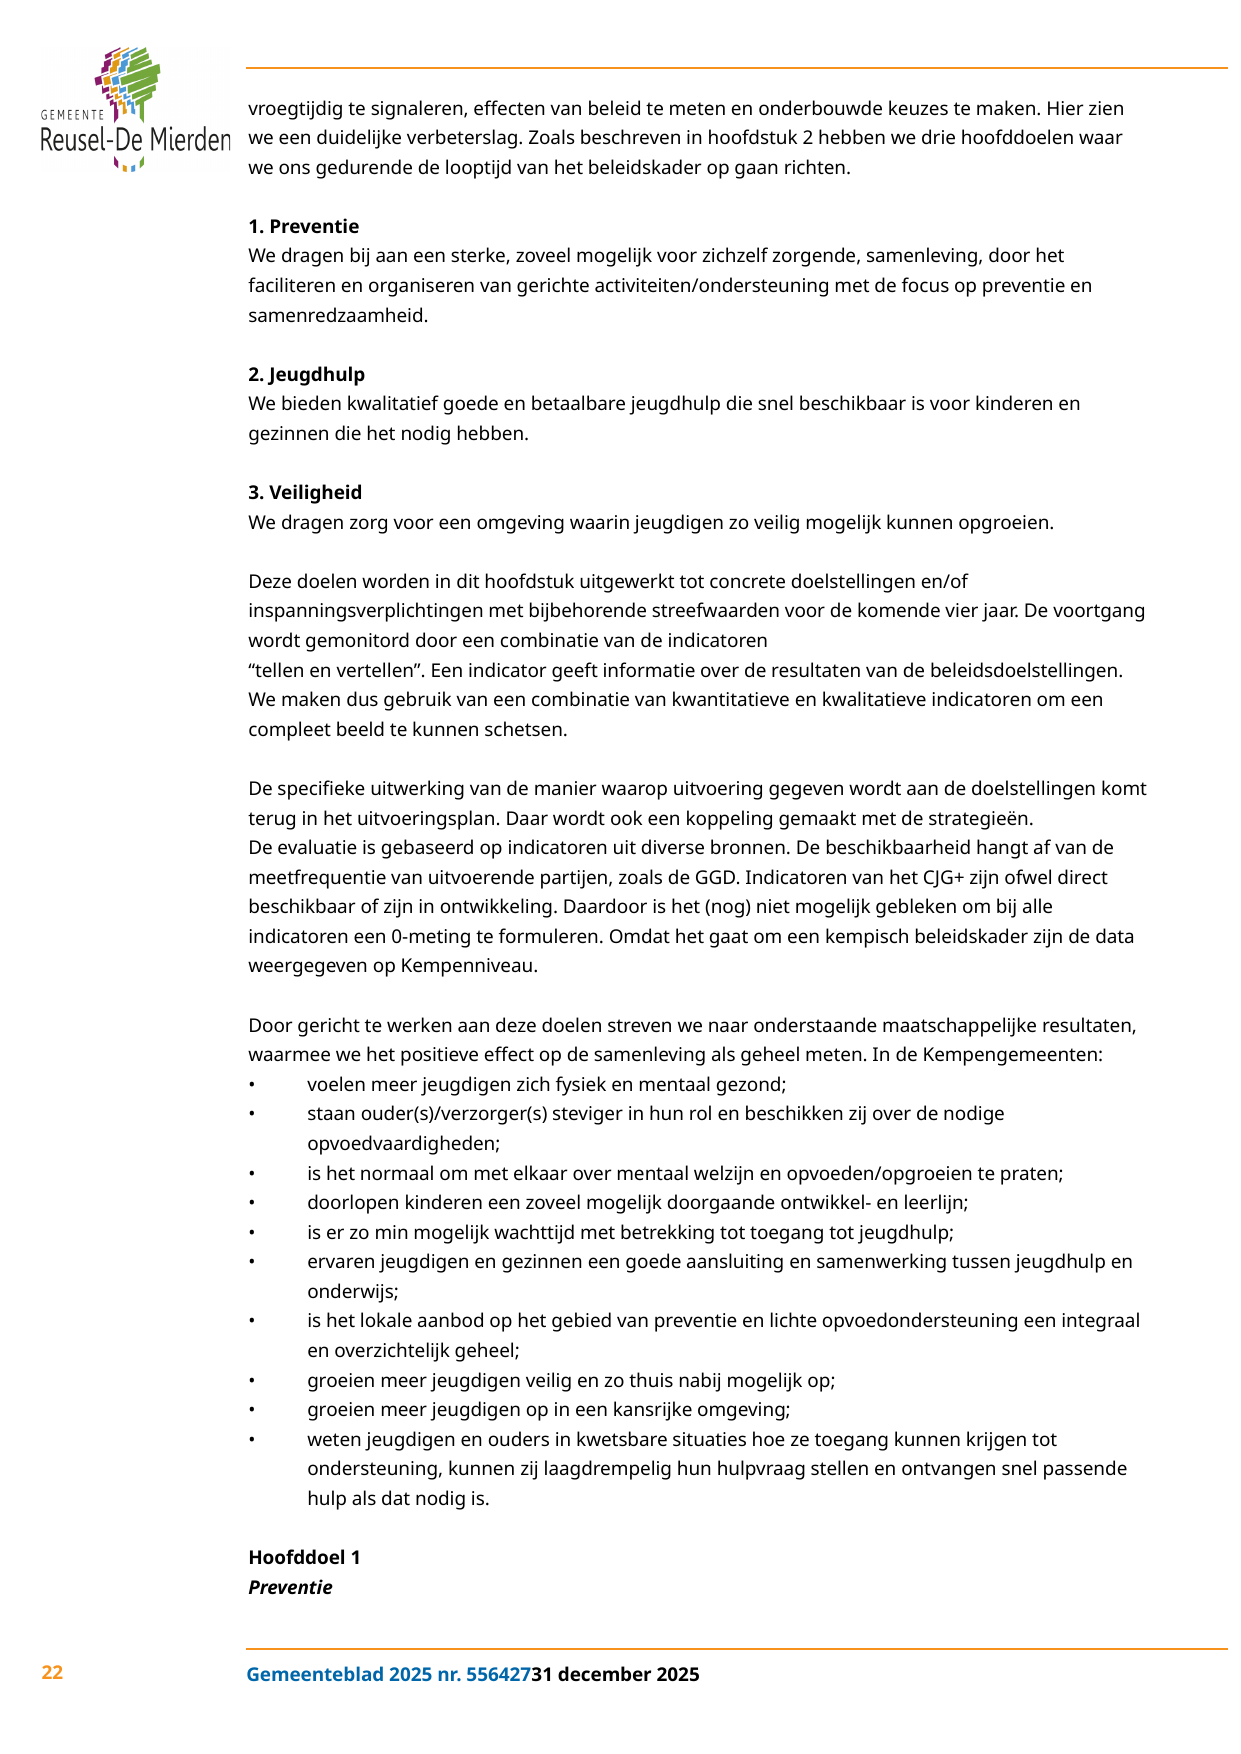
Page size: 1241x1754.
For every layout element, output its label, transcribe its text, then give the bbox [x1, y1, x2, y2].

text “tellen en vertellen”. Een indicator geeft informatie over de resultaten van de beleidsdoelstellingen. We maken dus gebruik van een combinatie van kwantitatieve en kwalitatieve indicatoren om een compleet beeld te kunnen schetsen. [248, 657, 1152, 742]
text vroegtijdig te signaleren, effecten van beleid te meten en onderbouwde keuzes te maken. Hier zien we een duidelijke verbeterslag. Zoals beschreven in hoofdstuk 2 hebben we drie hoofddoelen waar we ons gedurende de looptijd van het beleidskader op gaan richten. [248, 95, 1152, 180]
text We dragen zorg voor een omgeving waarin jeugdigen zo veilig mogelijk kunnen opgroeien. [248, 509, 1152, 535]
list is het lokale aanbod op het gebied van preventie en lichte opvoedondersteuning een integraal en overzichtelijk geheel; [248, 1308, 1152, 1363]
list groeien meer jeugdigen op in een kansrijke omgeving; [248, 1396, 1152, 1422]
text Door gericht te werken aan deze doelen streven we naar onderstaande maatschappelijke resultaten, waarmee we het positieve effect op de samenleving als geheel meten. In de Kempengemeenten: [248, 1012, 1152, 1067]
list ervaren jeugdigen en gezinnen een goede aansluiting en samenwerking tussen jeugdhulp en onderwijs; [248, 1248, 1152, 1304]
list is er zo min mogelijk wachttijd met betrekking tot toegang tot jeugdhulp; [248, 1219, 1152, 1245]
text 1. Preventie [248, 213, 1152, 239]
text Deze doelen worden in dit hoofdstuk uitgewerkt tot concrete doelstellingen en/of inspanningsverplichtingen met bijbehorende streefwaarden voor de komende vier jaar. De voortgang wordt gemonitord door een combinatie van de indicatoren [248, 568, 1152, 653]
list weten jeugdigen en ouders in kwetsbare situaties hoe ze toegang kunnen krijgen tot ondersteuning, kunnen zij laagdrempelig hun hulpvraag stellen en ontvangen snel passende hulp als dat nodig is. [248, 1426, 1152, 1511]
list groeien meer jeugdigen veilig en zo thuis nabij mogelijk op; [248, 1367, 1152, 1393]
picture [41, 47, 231, 172]
text De evaluatie is gebaseerd op indicatoren uit diverse bronnen. De beschikbaarheid hangt af van de meetfrequentie van uitvoerende partijen, zoals de GGD. Indicatoren van het CJG+ zijn ofwel direct beschikbaar of zijn in ontwikkeling. Daardoor is het (nog) niet mogelijk gebleken om bij alle indicatoren een 0-meting te formuleren. Omdat het gaat om een kempisch beleidskader zijn de data weergegeven op Kempenniveau. [248, 834, 1152, 978]
text Preventie [248, 1574, 1152, 1600]
list voelen meer jeugdigen zich fysiek en mentaal gezond; [248, 1071, 1152, 1097]
text 3. Veiligheid [248, 479, 1152, 505]
list staan ouder(s)/verzorger(s) steviger in hun rol en beschikken zij over de nodige opvoedvaardigheden; [248, 1101, 1152, 1156]
text De specifieke uitwerking van de manier waarop uitvoering gegeven wordt aan de doelstellingen komt terug in het uitvoeringsplan. Daar wordt ook een koppeling gemaakt met de strategieën. [248, 775, 1152, 831]
list is het normaal om met elkaar over mentaal welzijn en opvoeden/opgroeien te praten; [248, 1160, 1152, 1186]
text Hoofddoel 1 [248, 1544, 1152, 1570]
text We bieden kwalitatief goede en betaalbare jeugdhulp die snel beschikbaar is voor kinderen en gezinnen die het nodig hebben. [248, 391, 1152, 446]
text We dragen bij aan een sterke, zoveel mogelijk voor zichzelf zorgende, samenleving, door het faciliteren en organiseren van gerichte activiteiten/ondersteuning met de focus op preventie en samenredzaamheid. [248, 243, 1152, 328]
list doorlopen kinderen een zoveel mogelijk doorgaande ontwikkel- en leerlijn; [248, 1189, 1152, 1215]
text 2. Jeugdhulp [248, 361, 1152, 387]
